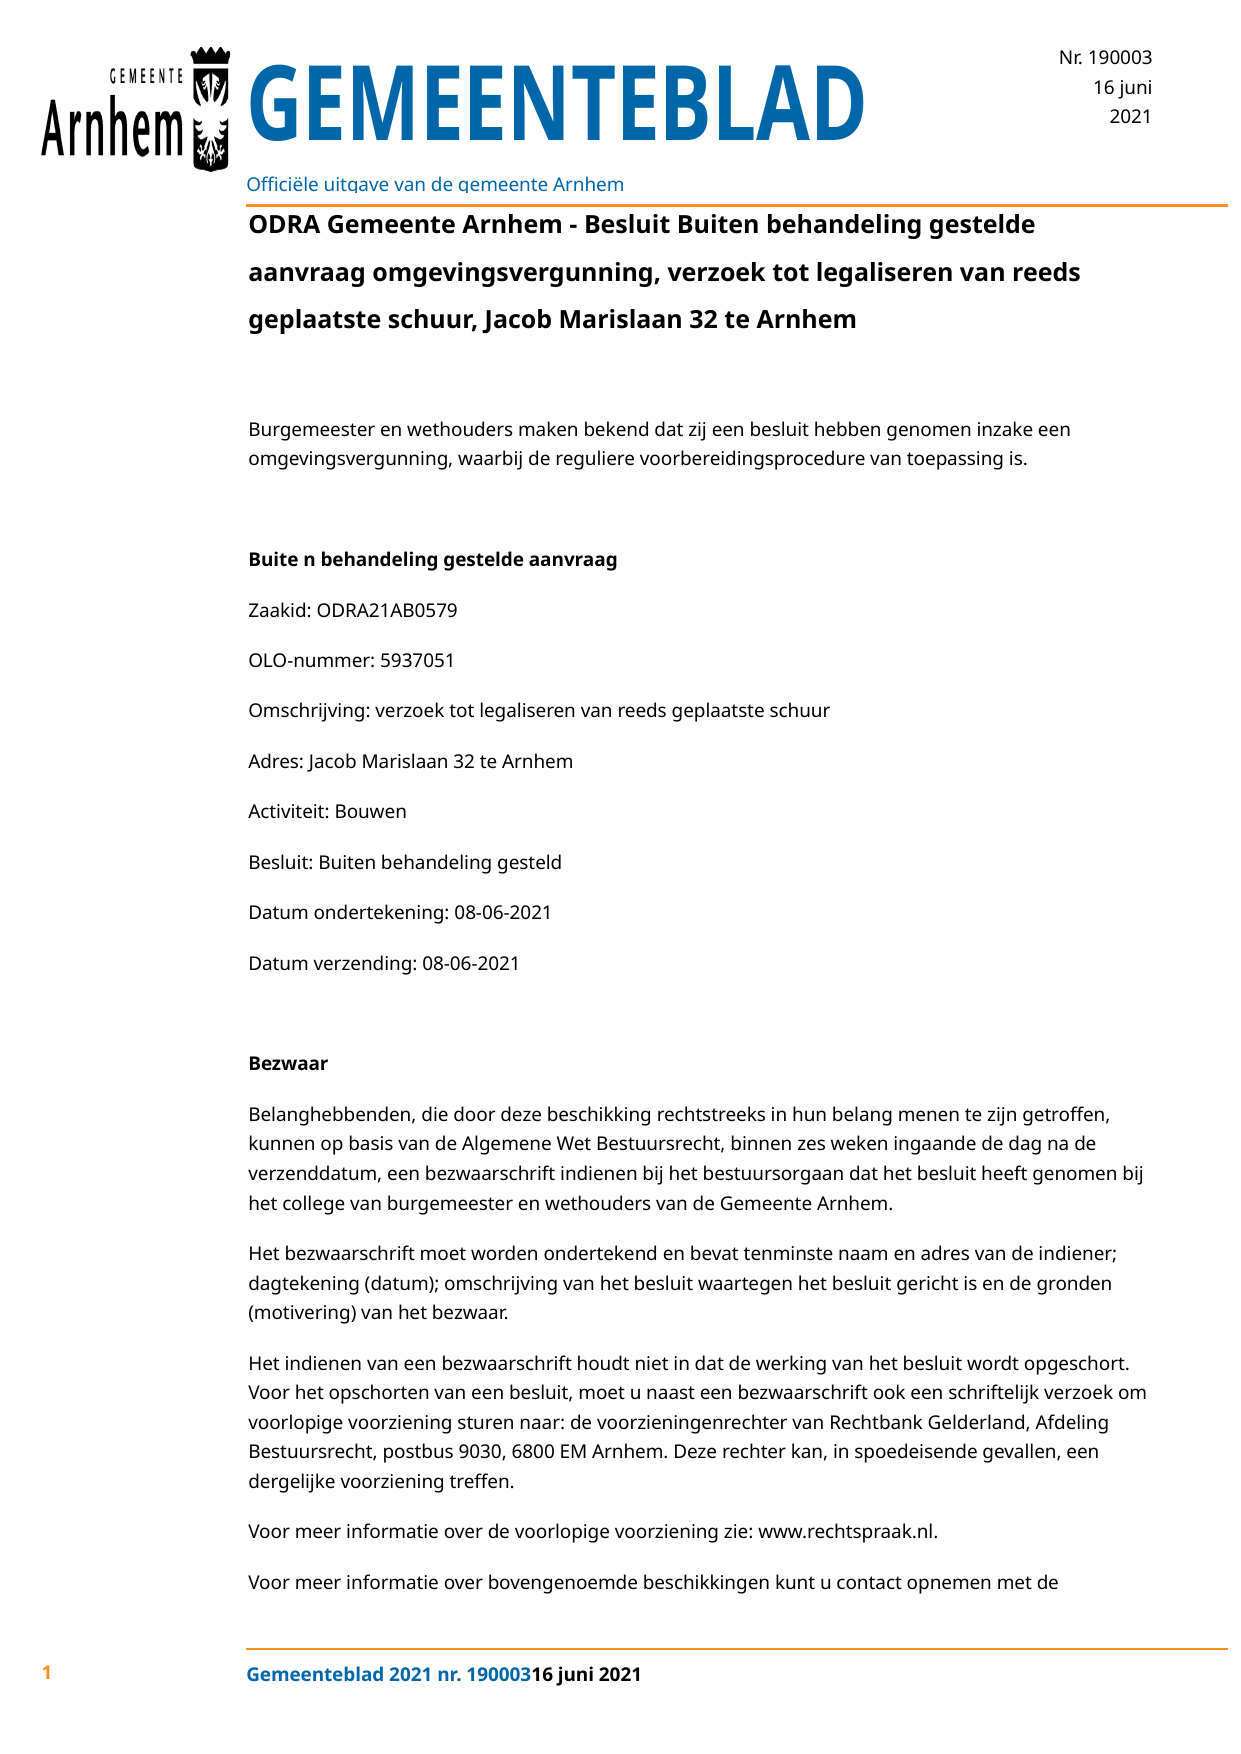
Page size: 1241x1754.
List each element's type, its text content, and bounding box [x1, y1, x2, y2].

text Adres: Jacob Marislaan 32 te Arnhem [248, 748, 1152, 774]
text Het indienen van een bezwaarschrift houdt niet in dat de werking van het besluit wordt opgeschort. Voor het opschorten van een besluit, moet u naast een bezwaarschrift ook een schriftelijk verzoek om voorlopige voorziening sturen naar: de voorzieningenrechter van Rechtbank Gelderland, Afdeling Bestuursrecht, postbus 9030, 6800 EM Arnhem. Deze rechter kan, in spoedeisende gevallen, een dergelijke voorziening treffen. [248, 1350, 1152, 1494]
text Belanghebbenden, die door deze beschikking rechtstreeks in hun belang menen te zijn getroffen, kunnen op basis van de Algemene Wet Bestuursrecht, binnen zes weken ingaande de dag na de verzenddatum, een bezwaarschrift indienen bij het bestuursorgaan dat het besluit heeft genomen bij het college van burgemeester en wethouders van de Gemeente Arnhem. [248, 1101, 1152, 1215]
picture [41, 47, 231, 172]
text Datum verzending: 08-06-2021 [248, 950, 1152, 975]
text Omschrijving: verzoek tot legaliseren van reeds geplaatste schuur [248, 698, 1152, 723]
text Voor meer informatie over bovengenoemde beschikkingen kunt u contact opnemen met de [248, 1569, 1152, 1594]
text Zaakid: ODRA21AB0579 [248, 597, 1152, 622]
text Besluit: Buiten behandeling gesteld [248, 849, 1152, 874]
text OLO-nummer: 5937051 [248, 647, 1152, 673]
text Voor meer informatie over de voorlopige voorziening zie: www.rechtspraak.nl. [248, 1518, 1152, 1544]
text Datum ondertekening: 08-06-2021 [248, 899, 1152, 925]
text ODRA Gemeente Arnhem - Besluit Buiten behandeling gestelde aanvraag omgevingsvergunning, verzoek tot legaliseren van reeds geplaatste schuur, Jacob Marislaan 32 te Arnhem [248, 207, 1152, 336]
text Activiteit: Bouwen [248, 798, 1152, 824]
text Het bezwaarschrift moet worden ondertekend en bevat tenminste naam en adres van de indiener; dagtekening (datum); omschrijving van het besluit waartegen het besluit gericht is en de gronden (motivering) van het bezwaar. [248, 1240, 1152, 1325]
text Burgemeester en wethouders maken bekend dat zij een besluit hebben genomen inzake een omgevingsvergunning, waarbij de reguliere voorbereidingsprocedure van toepassing is. [248, 416, 1152, 471]
text Buite n behandeling gestelde aanvraag [248, 546, 1152, 572]
text Bezwaar [248, 1051, 1152, 1076]
